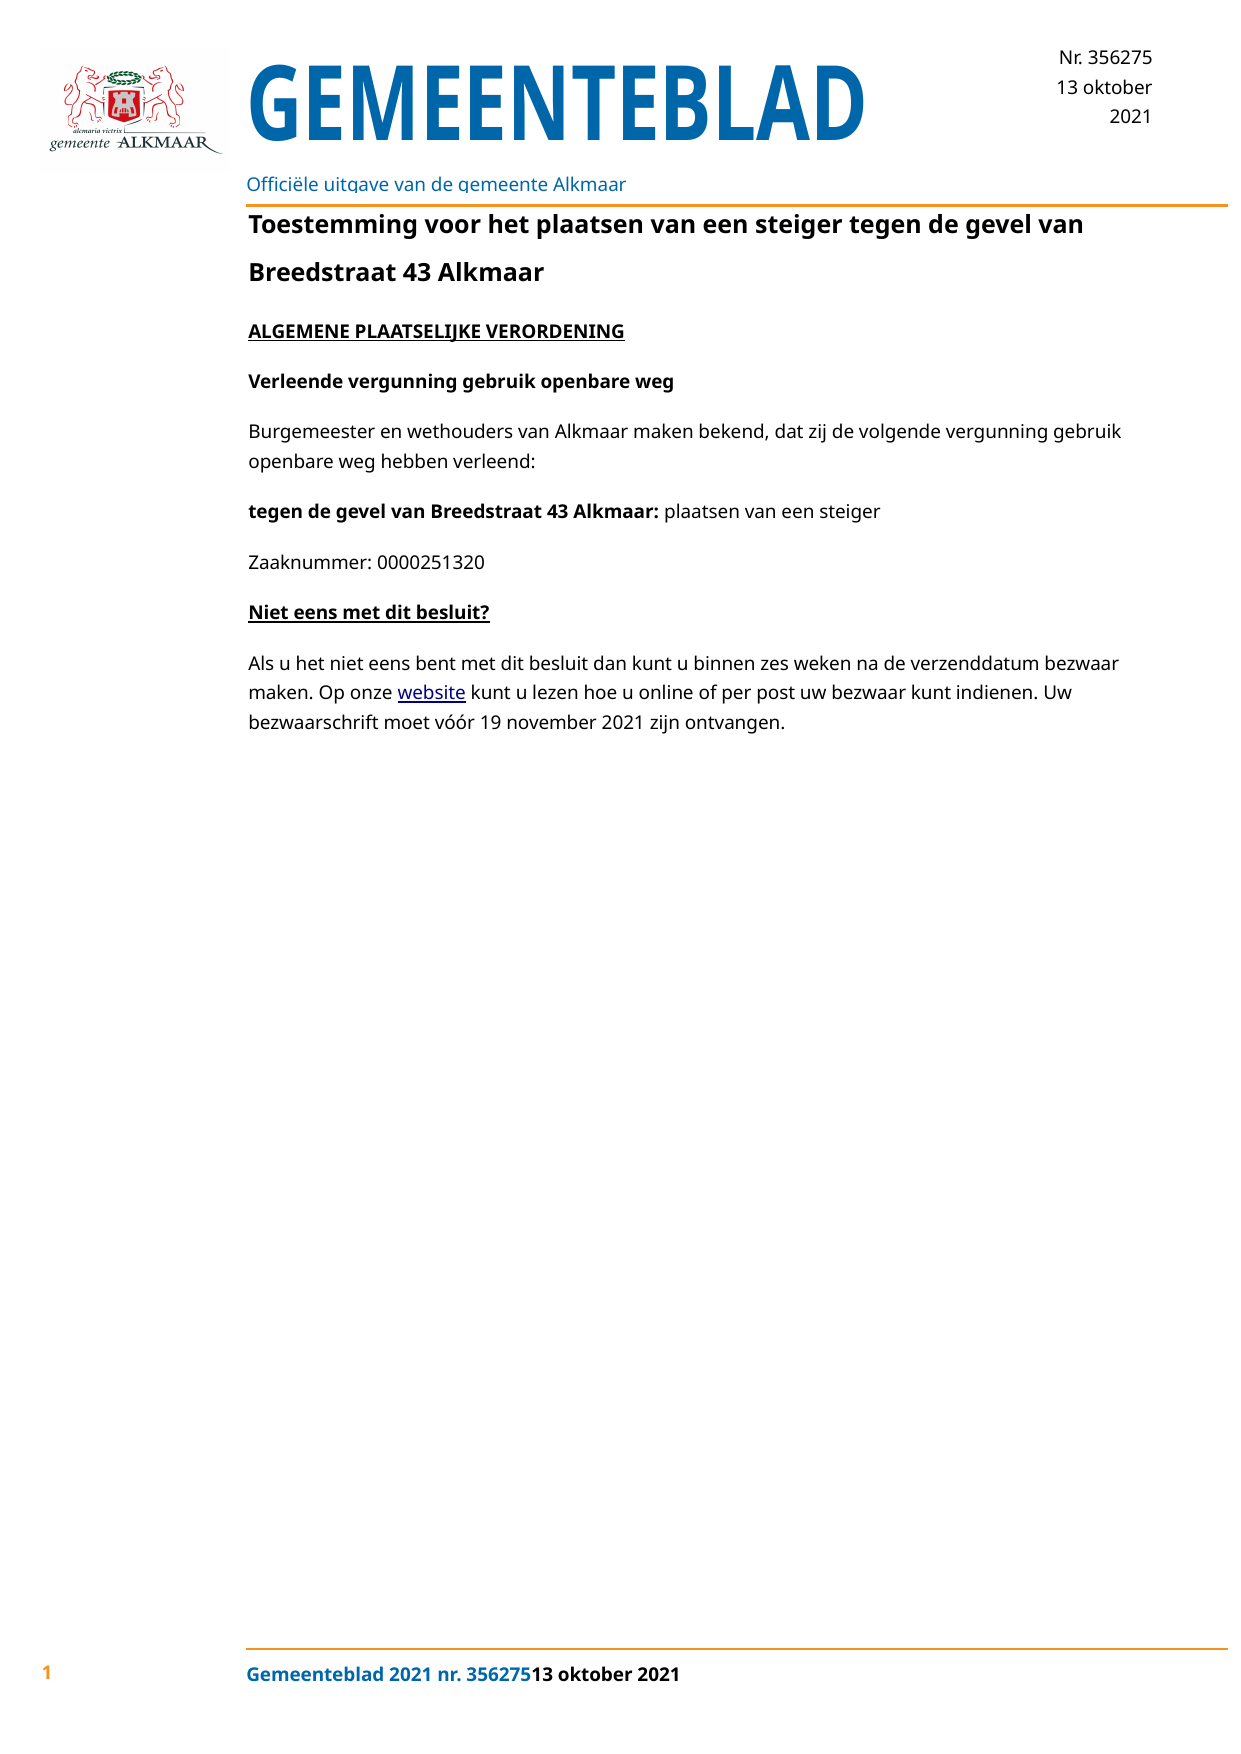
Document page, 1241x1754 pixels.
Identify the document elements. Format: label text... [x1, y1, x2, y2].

picture [41, 47, 231, 172]
text ALGEMENE PLAATSELIJKE VERORDENING [248, 318, 1152, 344]
text Toestemming voor het plaatsen van een steiger tegen de gevel van Breedstraat 43 Alkmaar [248, 207, 1152, 288]
text Als u het niet eens bent met dit besluit dan kunt u binnen zes weken na de verzenddatum bezwaar maken. Op onze website kunt u lezen hoe u online of per post uw bezwaar kunt indienen. Uw bezwaarschrift moet vóór 19 november 2021 zijn ontvangen. [248, 650, 1152, 735]
text Niet eens met dit besluit? [248, 599, 1152, 625]
text tegen de gevel van Breedstraat 43 Alkmaar: plaatsen van een steiger [248, 499, 1152, 524]
text Burgemeester en wethouders van Alkmaar maken bekend, dat zij de volgende vergunning gebruik openbare weg hebben verleend: [248, 419, 1152, 474]
text Zaaknummer: 0000251320 [248, 549, 1152, 575]
text Verleende vergunning gebruik openbare weg [248, 368, 1152, 394]
